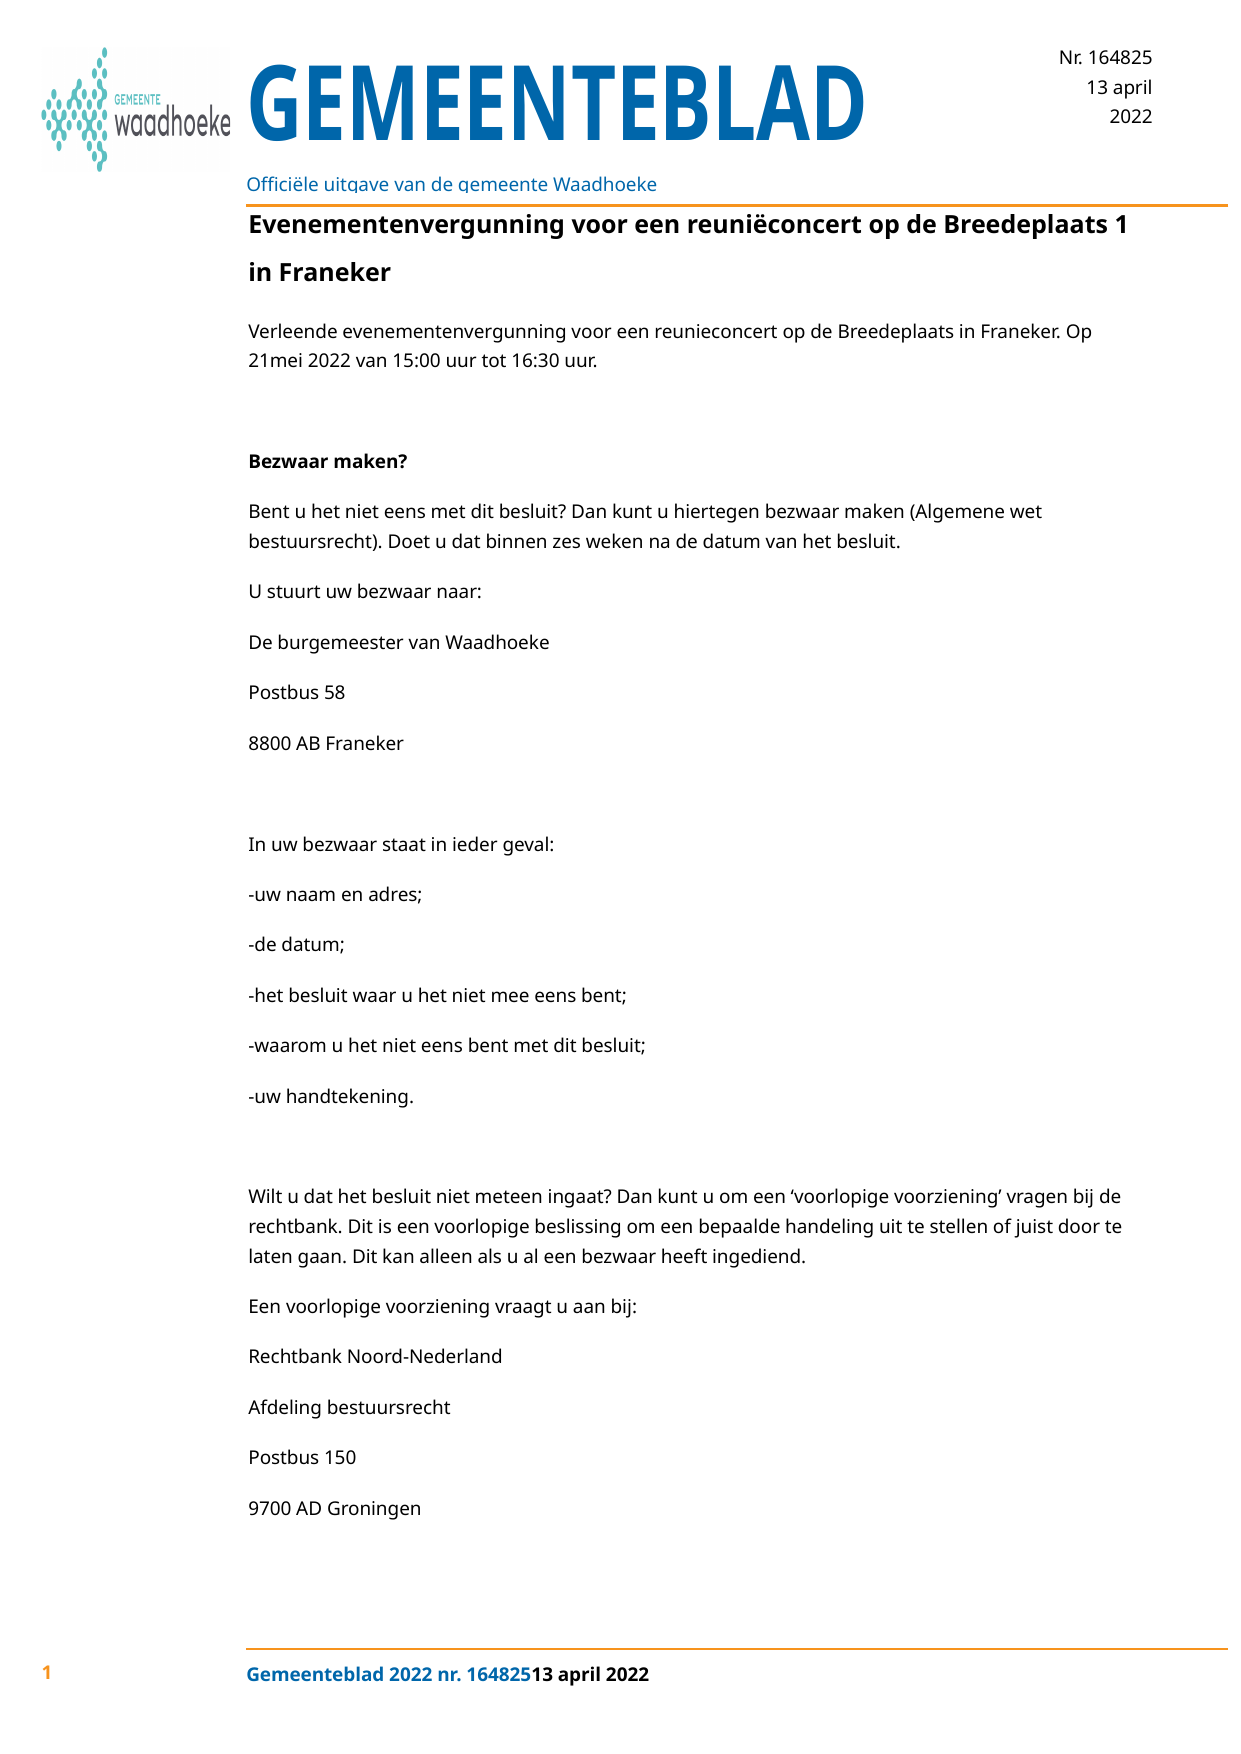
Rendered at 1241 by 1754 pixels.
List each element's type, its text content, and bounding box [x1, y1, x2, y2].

text Evenementenvergunning voor een reuniëconcert op de Breedeplaats 1 in Franeker [248, 207, 1152, 288]
text 9700 AD Groningen [248, 1495, 1152, 1521]
text Rechtbank Noord-Nederland [248, 1344, 1152, 1369]
text Bent u het niet eens met dit besluit? Dan kunt u hiertegen bezwaar maken (Algemene wet bestuursrecht). Doet u dat binnen zes weken na de datum van het besluit. [248, 499, 1152, 554]
picture [41, 47, 231, 172]
text -het besluit waar u het niet mee eens bent; [248, 982, 1152, 1008]
text Een voorlopige voorziening vraagt u aan bij: [248, 1293, 1152, 1319]
text De burgemeester van Waadhoeke [248, 629, 1152, 655]
text -uw handtekening. [248, 1083, 1152, 1109]
text 8800 AB Franeker [248, 730, 1152, 756]
text -uw naam en adres; [248, 881, 1152, 907]
text Verleende evenementenvergunning voor een reunieconcert op de Breedeplaats in Franeker. Op 21mei 2022 van 15:00 uur tot 16:30 uur. [248, 318, 1152, 373]
text Wilt u dat het besluit niet meteen ingaat? Dan kunt u om een ‘voorlopige voorziening’ vragen bij de rechtbank. Dit is een voorlopige beslissing om een bepaalde handeling uit te stellen of juist door te laten gaan. Dit kan alleen als u al een bezwaar heeft ingediend. [248, 1184, 1152, 1269]
text In uw bezwaar staat in ieder geval: [248, 831, 1152, 857]
text -de datum; [248, 932, 1152, 957]
text Postbus 58 [248, 679, 1152, 705]
text Bezwaar maken? [248, 448, 1152, 474]
text Postbus 150 [248, 1444, 1152, 1470]
text U stuurt uw bezwaar naar: [248, 579, 1152, 604]
text -waarom u het niet eens bent met dit besluit; [248, 1032, 1152, 1058]
text Afdeling bestuursrecht [248, 1394, 1152, 1420]
